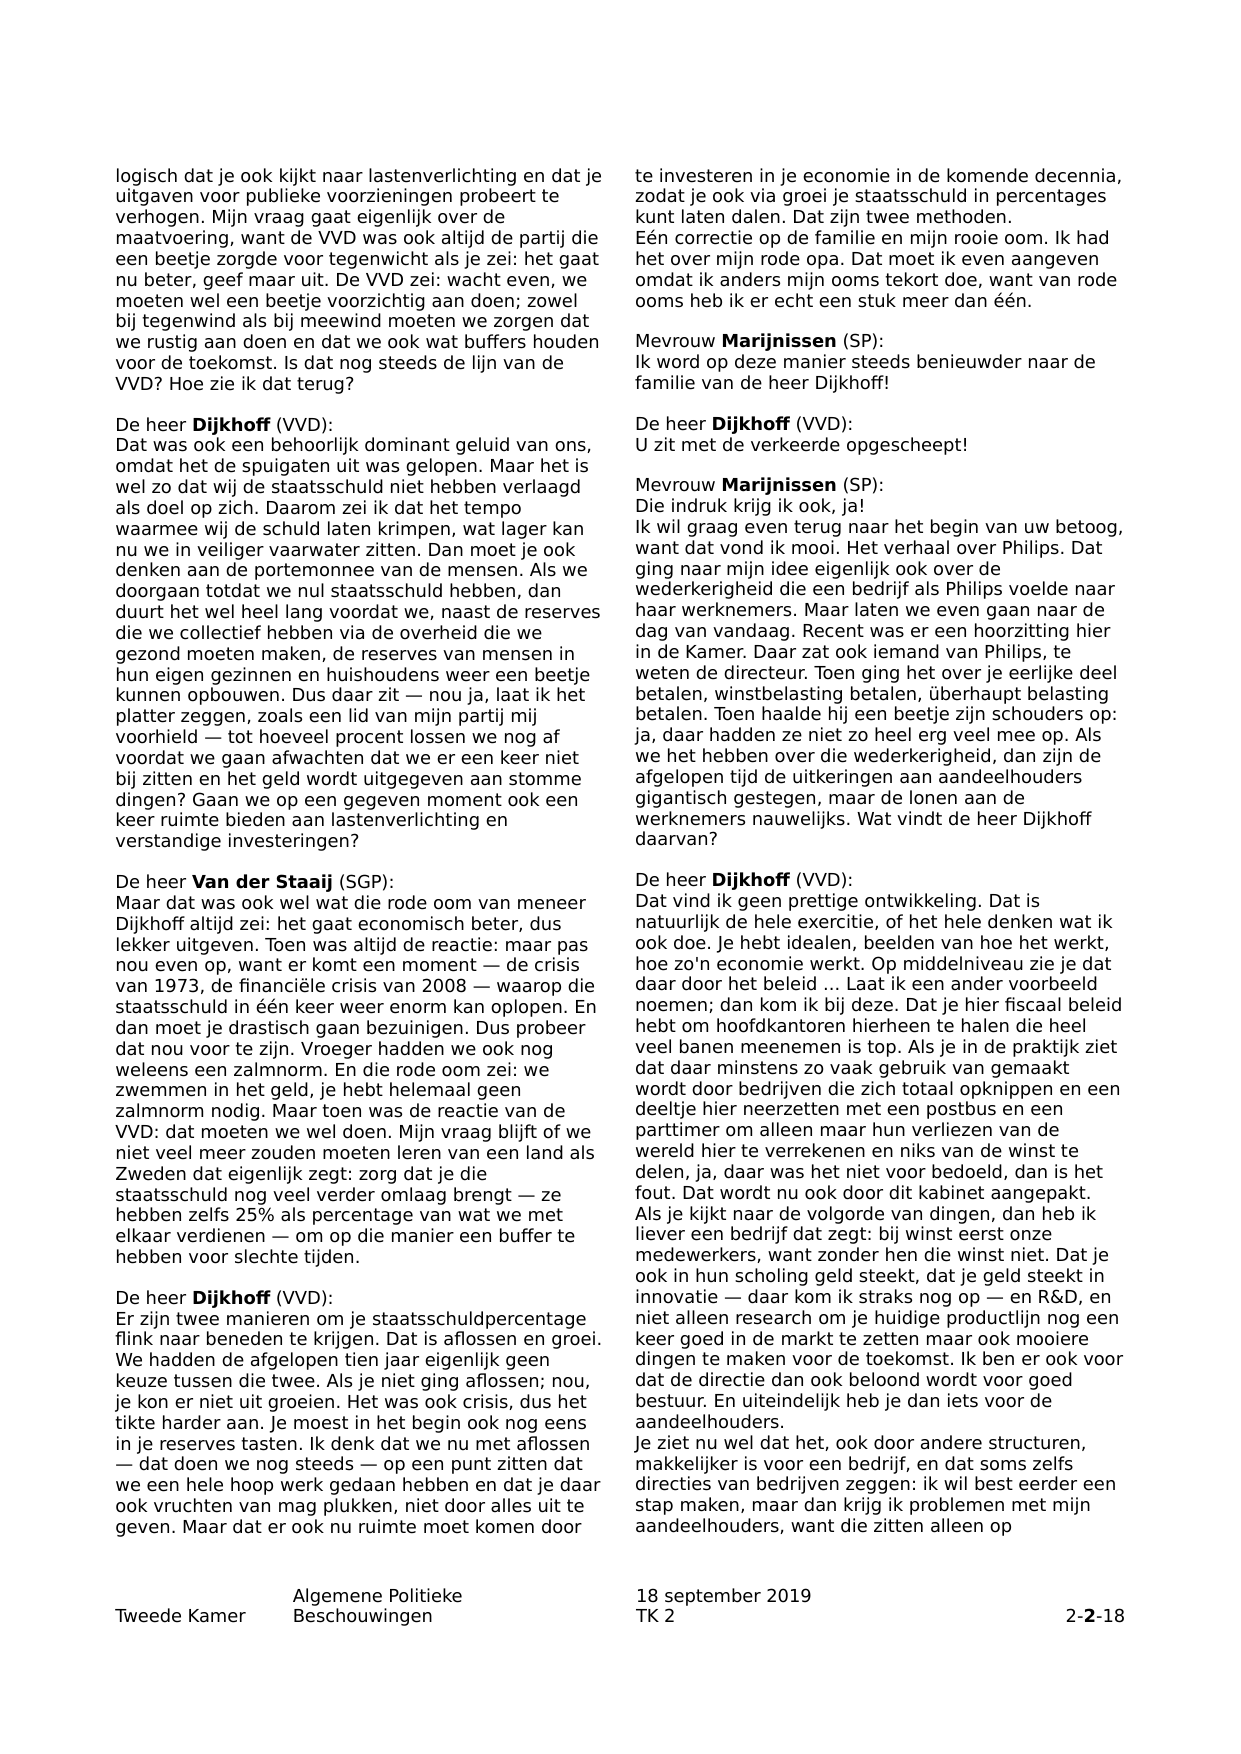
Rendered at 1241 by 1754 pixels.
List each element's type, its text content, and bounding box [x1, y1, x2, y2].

text Ik wil graag even terug naar het begin van uw betoog, want dat vond ik mooi. Het verhaal over Philips. Dat ging naar mijn idee eigenlijk ook over de wederkerigheid die een bedrijf als Philips voelde naar haar werknemers. Maar laten we even gaan naar de dag van vandaag. Recent was er een hoorzitting hier in de Kamer. Daar zat ook iemand van Philips, te weten de directeur. Toen ging het over je eerlijke deel betalen, winstbelasting betalen, überhaupt belasting betalen. Toen haalde hij een beetje zijn schouders op: ja, daar hadden ze niet zo heel erg veel mee op. Als we het hebben over die wederkerigheid, dan zijn de afgelopen tijd de uitkeringen aan aandeelhouders gigantisch gestegen, maar de lonen aan de werknemers nauwelijks. Wat vindt de heer Dijkhoff daarvan? [635, 517, 1125, 850]
text Dat was ook een behoorlijk dominant geluid van ons, omdat het de spuigaten uit was gelopen. Maar het is wel zo dat wij de staatsschuld niet hebben verlaagd als doel op zich. Daarom zei ik dat het tempo waarmee wij de schuld laten krimpen, wat lager kan nu we in veiliger vaarwater zitten. Dan moet je ook denken aan de portemonnee van de mensen. Als we doorgaan totdat we nul staatsschuld hebben, dan duurt het wel heel lang voordat we, naast de reserves die we collectief hebben via de overheid die we gezond moeten maken, de reserves van mensen in hun eigen gezinnen en huishoudens weer een beetje kunnen opbouwen. Dus daar zit — nou ja, laat ik het platter zeggen, zoals een lid van mijn partij mij voorhield — tot hoeveel procent lossen we nog af voordat we gaan afwachten dat we er een keer niet bij zitten en het geld wordt uitgegeven aan stomme dingen? Gaan we op een gegeven moment ook een keer ruimte bieden aan lastenverlichting en verstandige investeringen? [115, 435, 605, 852]
text Je ziet nu wel dat het, ook door andere structuren, makkelijker is voor een bedrijf, en dat soms zelfs directies van bedrijven zeggen: ik wil best eerder een stap maken, maar dan krijg ik problemen met mijn aandeelhouders, want die zitten alleen op [635, 1432, 1125, 1537]
text Maar dat was ook wel wat die rode oom van meneer Dijkhoff altijd zei: het gaat economisch beter, dus lekker uitgeven. Toen was altijd de reactie: maar pas nou even op, want er komt een moment — de crisis van 1973, de financiële crisis van 2008 — waarop die staatsschuld in één keer weer enorm kan oplopen. En dan moet je drastisch gaan bezuinigen. Dus probeer dat nou voor te zijn. Vroeger hadden we ook nog weleens een zalmnorm. En die rode oom zei: we zwemmen in het geld, je hebt helemaal geen zalmnorm nodig. Maar toen was de reactie van de VVD: dat moeten we wel doen. Mijn vraag blijft of we niet veel meer zouden moeten leren van een land als Zweden dat eigenlijk zegt: zorg dat je die staatsschuld nog veel verder omlaag brengt — ze hebben zelfs 25% als percentage van wat we met elkaar verdienen — om op die manier een buffer te hebben voor slechte tijden. [115, 893, 605, 1268]
text De heer Dijkhoff (VVD): [115, 1288, 605, 1308]
text Mevrouw Marijnissen (SP): [635, 331, 1125, 352]
text Mevrouw Marijnissen (SP): [635, 475, 1125, 496]
text Ik word op deze manier steeds benieuwder naar de familie van de heer Dijkhoff! [635, 352, 1125, 393]
text U zit met de verkeerde opgescheept! [635, 434, 1125, 455]
text De heer Van der Staaij (SGP): [115, 872, 605, 893]
text De heer Dijkhoff (VVD): [635, 413, 1125, 434]
text De heer Dijkhoff (VVD): [115, 414, 605, 435]
text De heer Dijkhoff (VVD): [635, 870, 1125, 891]
text Als je kijkt naar de volgorde van dingen, dan heb ik liever een bedrijf dat zegt: bij winst eerst onze medewerkers, want zonder hen die winst niet. Dat je ook in hun scholing geld steekt, dat je geld steekt in innovatie — daar kom ik straks nog op — en R&D, en niet alleen research om je huidige productlijn nog een keer goed in de markt te zetten maar ook mooiere dingen te maken voor de toekomst. Ik ben er ook voor dat de directie dan ook beloond wordt voor goed bestuur. En uiteindelijk heb je dan iets voor de aandeelhouders. [635, 1203, 1125, 1432]
text Er zijn twee manieren om je staatsschuldpercentage flink naar beneden te krijgen. Dat is aflossen en groei. We hadden de afgelopen tien jaar eigenlijk geen keuze tussen die twee. Als je niet ging aflossen; nou, je kon er niet uit groeien. Het was ook crisis, dus het tikte harder aan. Je moest in het begin ook nog eens in je reserves tasten. Ik denk dat we nu met aflossen — dat doen we nog steeds — op een punt zitten dat we een hele hoop werk gedaan hebben en dat je daar ook vruchten van mag plukken, niet door alles uit te geven. Maar dat er ook nu ruimte moet komen door [115, 1308, 605, 1537]
text logisch dat je ook kijkt naar lastenverlichting en dat je uitgaven voor publieke voorzieningen probeert te verhogen. Mijn vraag gaat eigenlijk over de maatvoering, want de VVD was ook altijd de partij die een beetje zorgde voor tegenwicht als je zei: het gaat nu beter, geef maar uit. De VVD zei: wacht even, we moeten wel een beetje voorzichtig aan doen; zowel bij tegenwind als bij meewind moeten we zorgen dat we rustig aan doen en dat we ook wat buffers houden voor de toekomst. Is dat nog steeds de lijn van de VVD? Hoe zie ik dat terug? [115, 165, 605, 394]
text Eén correctie op de familie en mijn rooie oom. Ik had het over mijn rode opa. Dat moet ik even aangeven omdat ik anders mijn ooms tekort doe, want van rode ooms heb ik er echt een stuk meer dan één. [635, 228, 1125, 311]
text Die indruk krijg ik ook, ja! [635, 496, 1125, 517]
text Dat vind ik geen prettige ontwikkeling. Dat is natuurlijk de hele exercitie, of het hele denken wat ik ook doe. Je hebt idealen, beelden van hoe het werkt, hoe zo'n economie werkt. Op middelniveau zie je dat daar door het beleid ... Laat ik een ander voorbeeld noemen; dan kom ik bij deze. Dat je hier fiscaal beleid hebt om hoofdkantoren hierheen te halen die heel veel banen meenemen is top. Als je in de praktijk ziet dat daar minstens zo vaak gebruik van gemaakt wordt door bedrijven die zich totaal opknippen en een deeltje hier neerzetten met een postbus en een parttimer om alleen maar hun verliezen van de wereld hier te verrekenen en niks van de winst te delen, ja, daar was het niet voor bedoeld, dan is het fout. Dat wordt nu ook door dit kabinet aangepakt. [635, 891, 1125, 1203]
text te investeren in je economie in de komende decennia, zodat je ook via groei je staatsschuld in percentages kunt laten dalen. Dat zijn twee methoden. [635, 165, 1125, 228]
